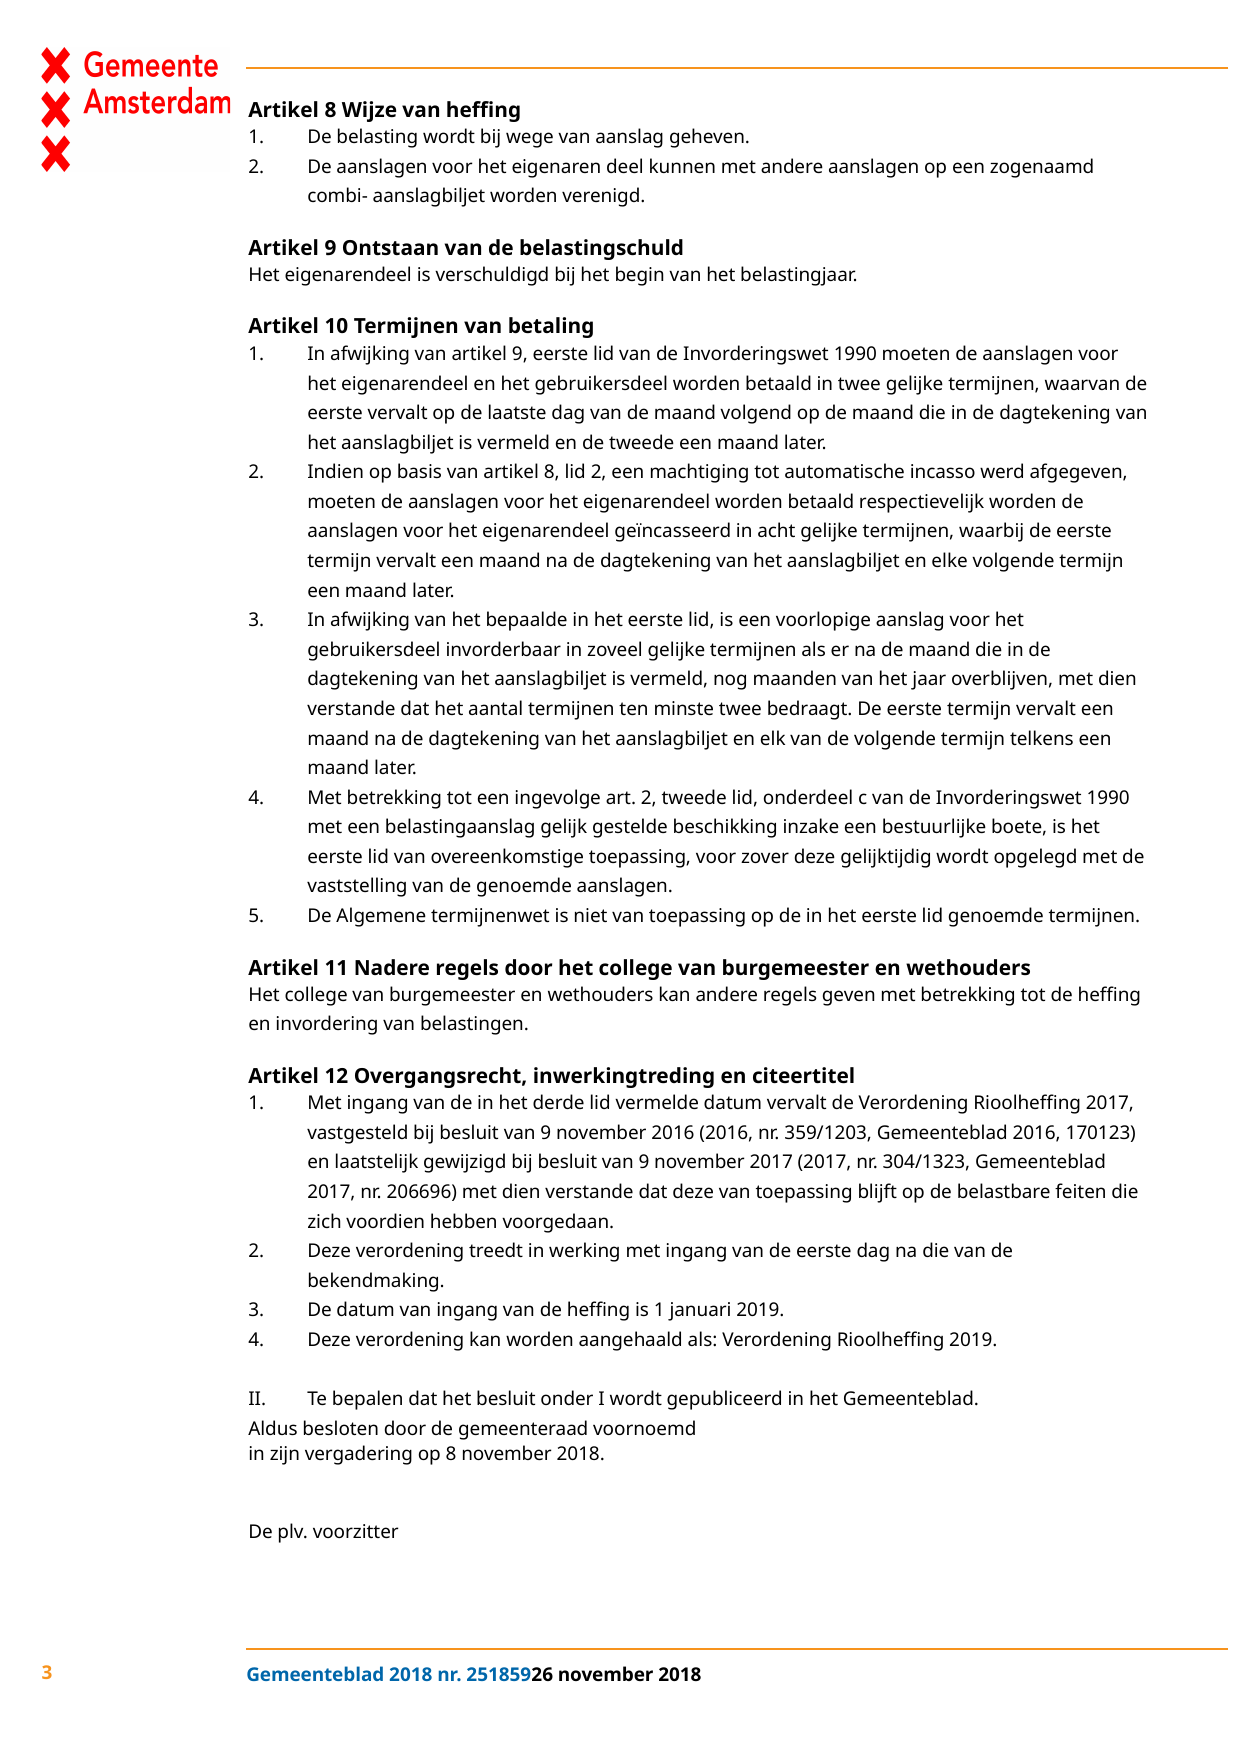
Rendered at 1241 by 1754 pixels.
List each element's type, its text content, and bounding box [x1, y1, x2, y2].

text Artikel 8 Wijze van heffing [248, 95, 1152, 123]
text Aldus besloten door de gemeenteraad voornoemd [248, 1415, 1152, 1441]
text Artikel 9 Ontstaan van de belastingschuld [248, 233, 1152, 261]
list De datum van ingang van de heffing is 1 januari 2019. [248, 1297, 1152, 1322]
list Met ingang van de in het derde lid vermelde datum vervalt de Verordening Rioolheffing 2017, vastgesteld bij besluit van 9 november 2016 (2016, nr. 359/1203, Gemeenteblad 2016, 170123) en laatstelijk gewijzigd bij besluit van 9 november 2017 (2017, nr. 304/1323, Gemeenteblad 2017, nr. 206696) met dien verstande dat deze van toepassing blijft op de belastbare feiten die zich voordien hebben voorgedaan. [248, 1089, 1152, 1233]
text Het college van burgemeester en wethouders kan andere regels geven met betrekking tot de heffing en invordering van belastingen. [248, 981, 1152, 1036]
list Te bepalen dat het besluit onder I wordt gepubliceerd in het Gemeenteblad. [248, 1385, 1152, 1411]
list De Algemene termijnenwet is niet van toepassing op de in het eerste lid genoemde termijnen. [248, 902, 1152, 928]
text Artikel 11 Nadere regels door het college van burgemeester en wethouders [248, 953, 1152, 981]
list In afwijking van het bepaalde in het eerste lid, is een voorlopige aanslag voor het gebruikersdeel invorderbaar in zoveel gelijke termijnen als er na de maand die in de dagtekening van het aanslagbiljet is vermeld, nog maanden van het jaar overblijven, met dien verstande dat het aantal termijnen ten minste twee bedraagt. De eerste termijn vervalt een maand na de dagtekening van het aanslagbiljet en elk van de volgende termijn telkens een maand later. [248, 606, 1152, 780]
list Met betrekking tot een ingevolge art. 2, tweede lid, onderdeel c van de Invorderingswet 1990 met een belastingaanslag gelijk gestelde beschikking inzake een bestuurlijke boete, is het eerste lid van overeenkomstige toepassing, voor zover deze gelijktijdig wordt opgelegd met de vaststelling van de genoemde aanslagen. [248, 784, 1152, 898]
text Het eigenarendeel is verschuldigd bij het begin van het belastingjaar. [248, 261, 1152, 287]
picture [41, 47, 231, 172]
text De plv. voorzitter [248, 1518, 1152, 1543]
text in zijn vergadering op 8 november 2018. [248, 1441, 1152, 1466]
list De aanslagen voor het eigenaren deel kunnen met andere aanslagen op een zogenaamd combi- aanslagbiljet worden verenigd. [248, 153, 1152, 208]
list In afwijking van artikel 9, eerste lid van de Invorderingswet 1990 moeten de aanslagen voor het eigenarendeel en het gebruikersdeel worden betaald in twee gelijke termijnen, waarvan de eerste vervalt op de laatste dag van de maand volgend op de maand die in de dagtekening van het aanslagbiljet is vermeld en de tweede een maand later. [248, 340, 1152, 454]
list Deze verordening treedt in werking met ingang van de eerste dag na die van de bekendmaking. [248, 1237, 1152, 1293]
list De belasting wordt bij wege van aanslag geheven. [248, 123, 1152, 149]
text Artikel 10 Termijnen van betaling [248, 312, 1152, 340]
list Indien op basis van artikel 8, lid 2, een machtiging tot automatische incasso werd afgegeven, moeten de aanslagen voor het eigenarendeel worden betaald respectievelijk worden de aanslagen voor het eigenarendeel geïncasseerd in acht gelijke termijnen, waarbij de eerste termijn vervalt een maand na de dagtekening van het aanslagbiljet en elke volgende termijn een maand later. [248, 458, 1152, 602]
list Deze verordening kan worden aangehaald als: Verordening Rioolheffing 2019. [248, 1326, 1152, 1352]
text Artikel 12 Overgangsrecht, inwerkingtreding en citeertitel [248, 1061, 1152, 1089]
